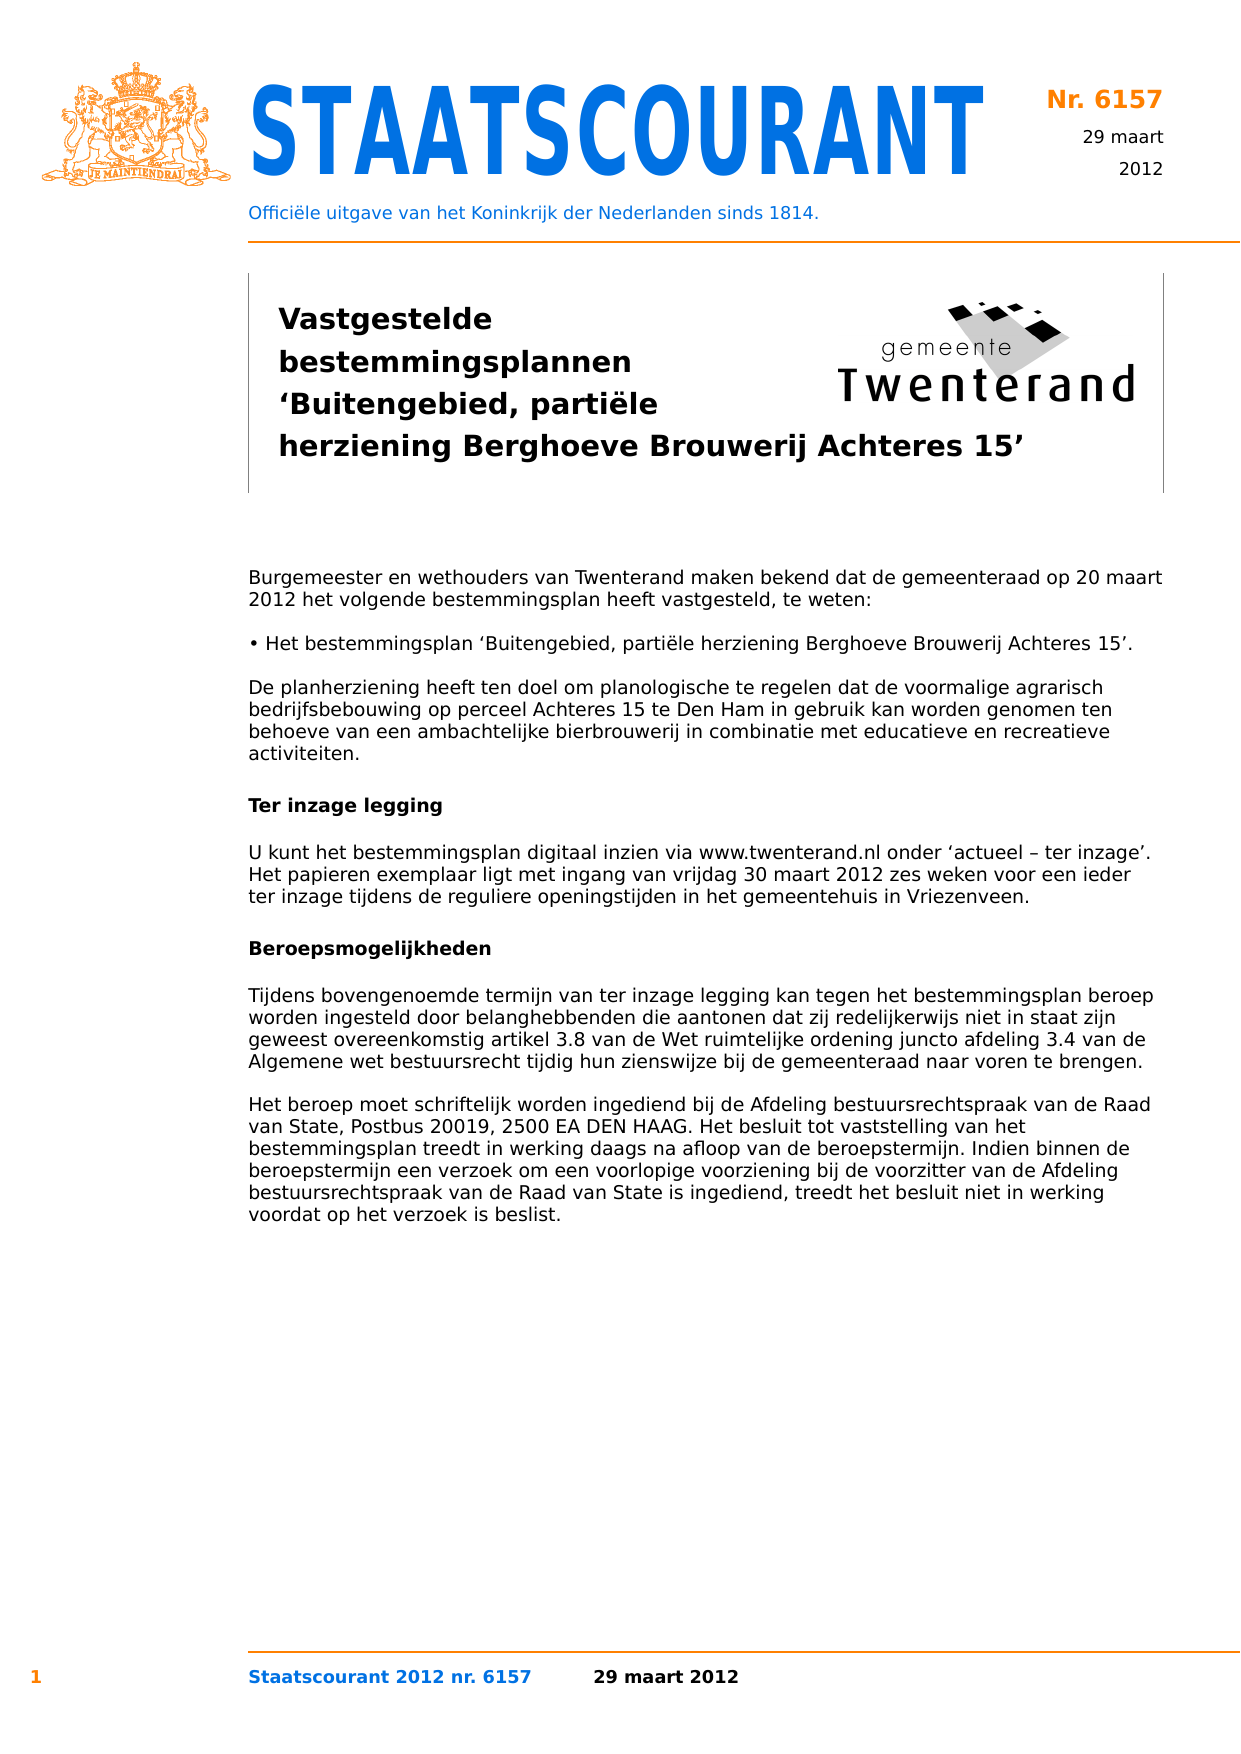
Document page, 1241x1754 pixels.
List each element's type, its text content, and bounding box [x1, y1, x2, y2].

table_header STAATSCOURANT [248, 62, 998, 203]
table_header Nr. 6157 [998, 62, 1240, 121]
table_cell 2012 [998, 153, 1240, 203]
text U kunt het bestemmingsplan digitaal inzien via www.twenterand.nl onder ‘actueel – ter inzage’. [248, 842, 1163, 864]
subtitle Ter inzage legging [248, 795, 1163, 817]
text Het beroep moet schriftelijk worden ingediend bij de Afdeling bestuursrechtspraak van de Raad van State, Postbus 20019, 2500 EA DEN HAAG. Het besluit tot vaststelling van het bestemmingsplan treedt in werking daags na afloop van de beroepstermijn. Indien binnen de beroepstermijn een verzoek om een voorlopige voorziening bij de voorzitter van de Afdeling bestuursrechtspraak van de Raad van State is ingediend, treedt het besluit niet in werking voordat op het verzoek is beslist. [248, 1094, 1163, 1226]
table_cell 29 maart [998, 121, 1240, 153]
table_cell Officiële uitgave van het Koninkrijk der Nederlanden sinds 1814. [248, 203, 1240, 241]
text • Het bestemmingsplan ‘Buitengebied, partiële herziening Berghoeve Brouwerij Achteres 15’. [248, 633, 1163, 655]
text Het papieren exemplaar ligt met ingang van vrijdag 30 maart 2012 zes weken voor een ieder ter inzage tijdens de reguliere openingstijden in het gemeentehuis in Vriezenveen. [248, 864, 1163, 908]
picture [838, 302, 1134, 403]
picture [41, 62, 231, 186]
text Tijdens bovengenoemde termijn van ter inzage legging kan tegen het bestemmingsplan beroep worden ingesteld door belanghebbenden die aantonen dat zij redelijkerwijs niet in staat zijn geweest overeenkomstig artikel 3.8 van de Wet ruimtelijke ordening juncto afdeling 3.4 van de Algemene wet bestuursrecht tijdig hun zienswijze bij de gemeenteraad naar voren te brengen. [248, 984, 1163, 1072]
text De planherziening heeft ten doel om planologische te regelen dat de voormalige agrarisch bedrijfsbebouwing op perceel Achteres 15 te Den Ham in gebruik kan worden genomen ten behoeve van een ambachtelijke bierbrouwerij in combinatie met educatieve en recreatieve activiteiten. [248, 677, 1163, 765]
text Burgemeester en wethouders van Twenterand maken bekend dat de gemeenteraad op 20 maart 2012 het volgende bestemmingsplan heeft vastgesteld, te weten: [248, 567, 1163, 611]
subtitle Beroepsmogelijkheden [248, 938, 1163, 959]
subtitle Vastgestelde bestemmingsplannen ‘Buitengebied, partiële herziening Berghoeve Brouwerij Achteres 15’ [249, 273, 1163, 493]
table_header [25, 62, 248, 241]
